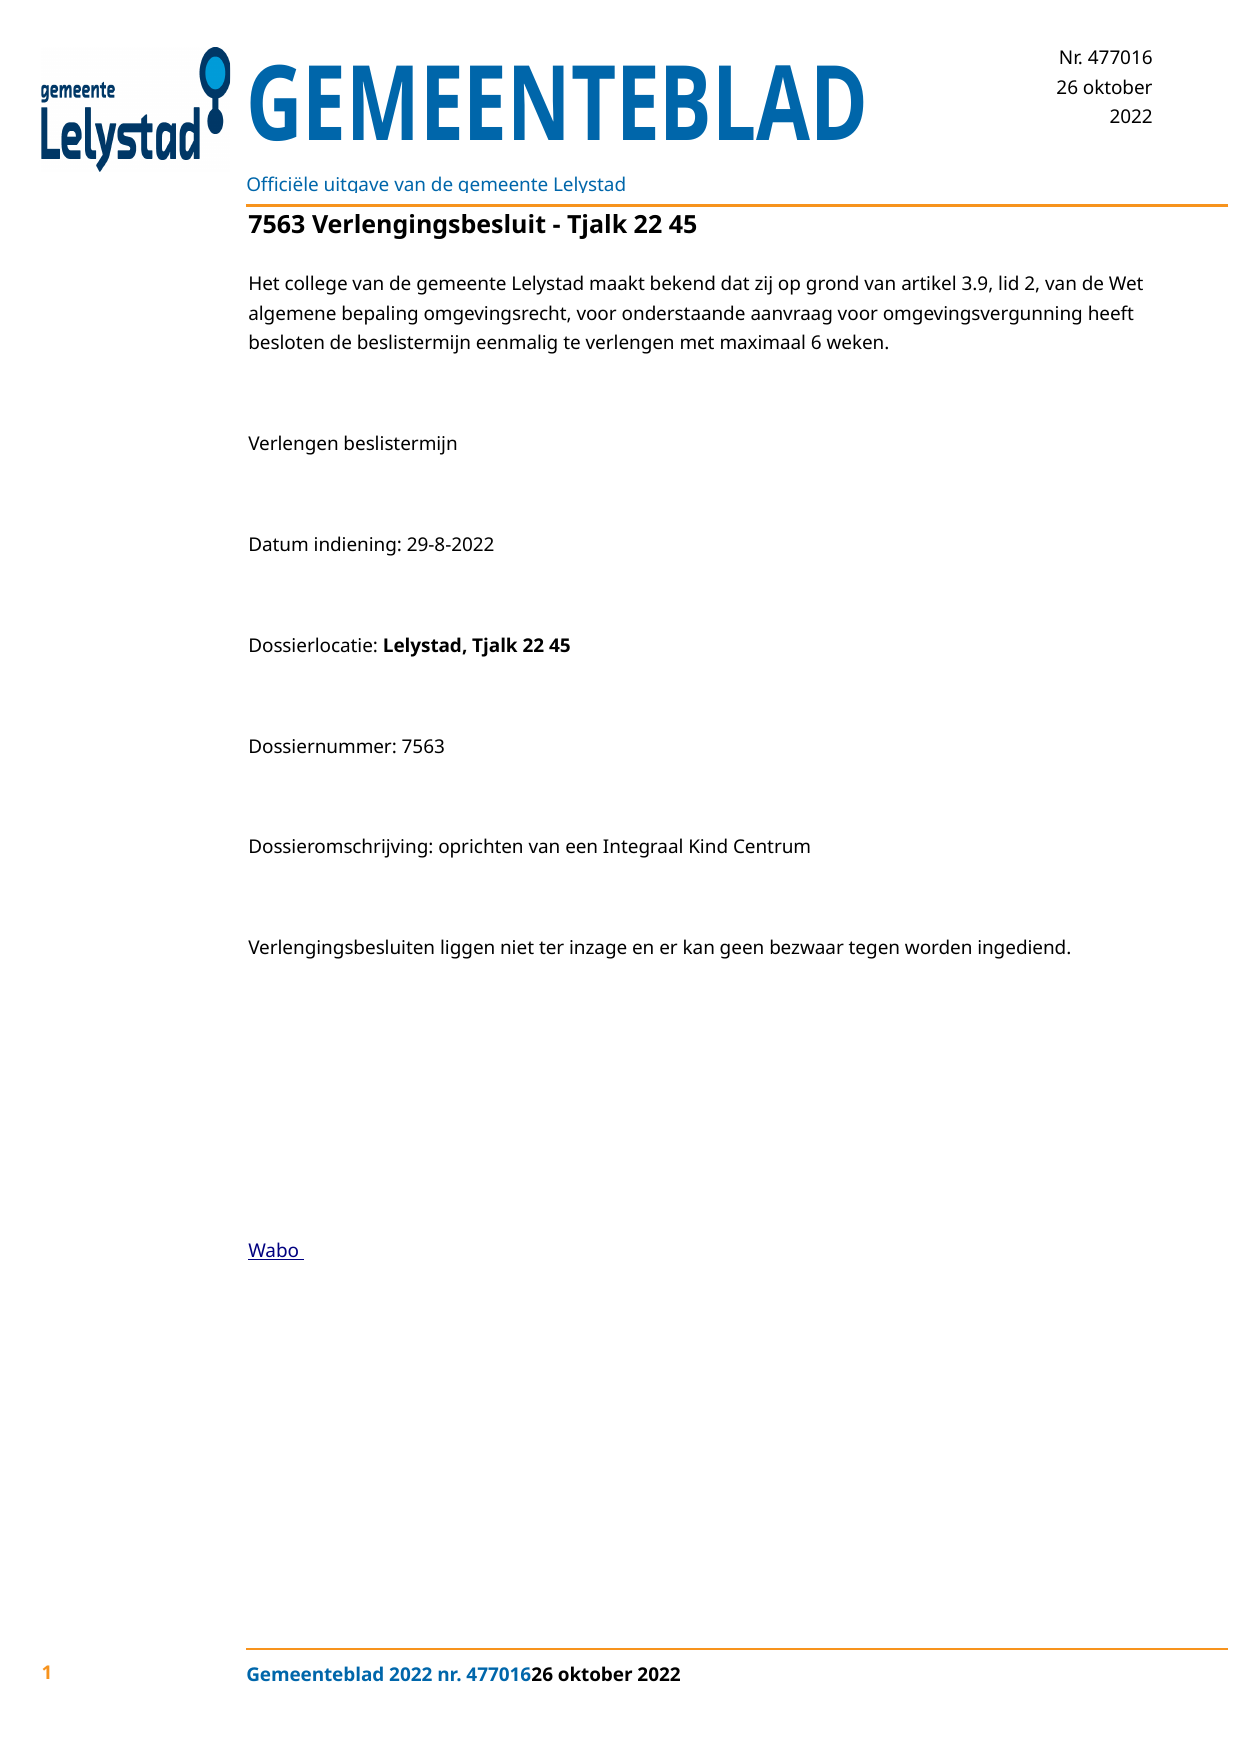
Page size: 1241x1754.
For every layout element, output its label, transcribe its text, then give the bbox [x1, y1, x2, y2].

text Wabo [248, 1237, 1152, 1263]
picture [41, 47, 231, 172]
text 7563 Verlengingsbesluit - Tjalk 22 45 [248, 207, 1152, 241]
text Verlengen beslistermijn [248, 430, 1152, 456]
text Het college van de gemeente Lelystad maakt bekend dat zij op grond van artikel 3.9, lid 2, van de Wet algemene bepaling omgevingsrecht, voor onderstaande aanvraag voor omgevingsvergunning heeft besloten de beslistermijn eenmalig te verlengen met maximaal 6 weken. [248, 270, 1152, 355]
text Datum indiening: 29-8-2022 [248, 531, 1152, 557]
text Verlengingsbesluiten liggen niet ter inzage en er kan geen bezwaar tegen worden ingediend. [248, 934, 1152, 960]
text Dossierlocatie: Lelystad, Tjalk 22 45 [248, 632, 1152, 658]
text Dossiernummer: 7563 [248, 733, 1152, 758]
text Dossieromschrijving: oprichten van een Integraal Kind Centrum [248, 834, 1152, 859]
